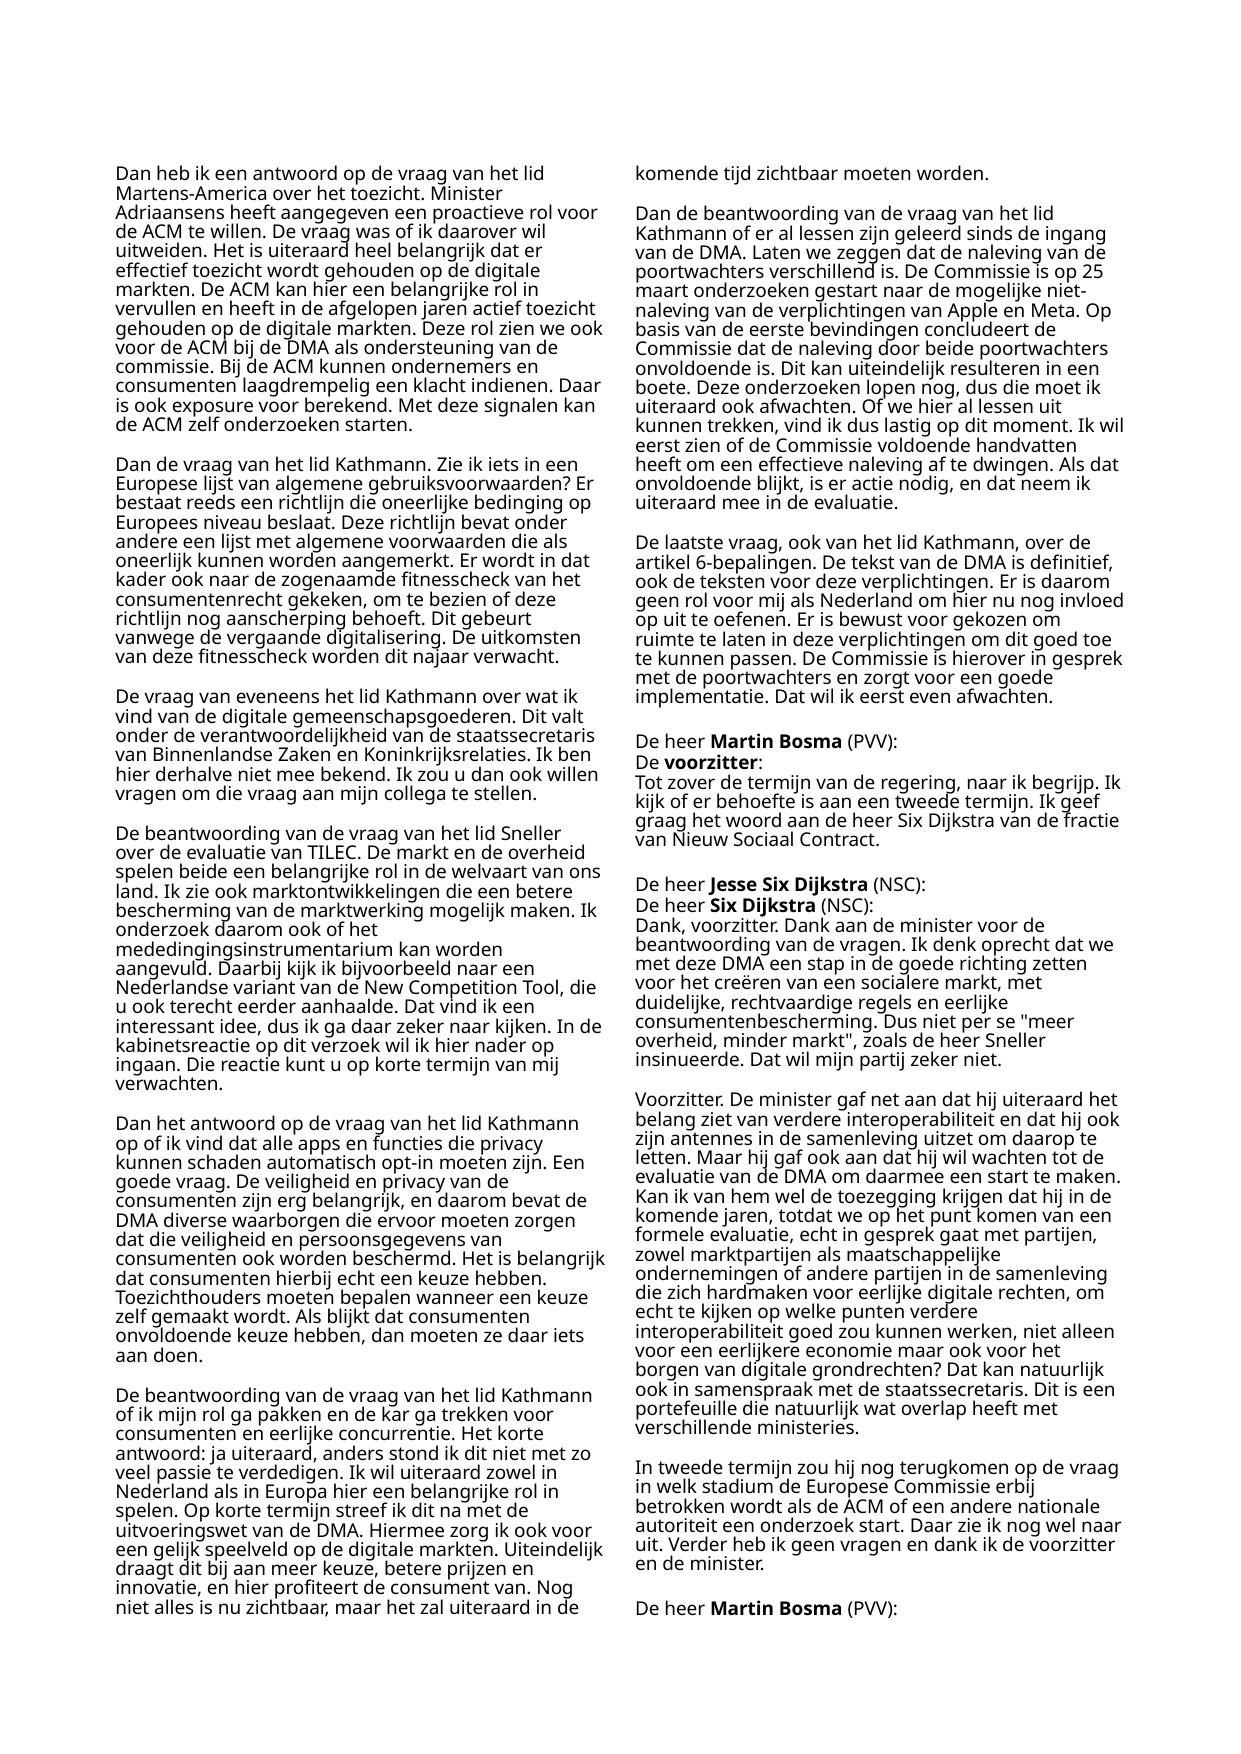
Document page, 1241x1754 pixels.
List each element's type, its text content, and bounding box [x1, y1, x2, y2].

text komende tijd zichtbaar moeten worden. [635, 165, 1125, 184]
text Voorzitter. De minister gaf net aan dat hij uiteraard het belang ziet van verdere interoperabiliteit en dat hij ook zijn antennes in de samenleving uitzet om daarop te letten. Maar hij gaf ook aan dat hij wil wachten tot de evaluatie van de DMA om daarmee een start te maken. Kan ik van hem wel de toezegging krijgen dat hij in de komende jaren, totdat we op het punt komen van een formele evaluatie, echt in gesprek gaat met partijen, zowel marktpartijen als maatschappelijke ondernemingen of andere partijen in de samenleving die zich hardmaken voor eerlijke digitale rechten, om echt te kijken op welke punten verdere interoperabiliteit goed zou kunnen werken, niet alleen voor een eerlijkere economie maar ook voor het borgen van digitale grondrechten? Dat kan natuurlijk ook in samenspraak met de staatssecretaris. Dit is een portefeuille die natuurlijk wat overlap heeft met verschillende ministeries. [635, 1091, 1125, 1438]
text De heer Martin Bosma (PVV): [635, 729, 1125, 754]
text In tweede termijn zou hij nog terugkomen op de vraag in welk stadium de Europese Commissie erbij betrokken wordt als de ACM of een andere nationale autoriteit een onderzoek start. Daar zie ik nog wel naar uit. Verder heb ik geen vragen en dank ik de voorzitter en de minister. [635, 1459, 1125, 1575]
text Dan het antwoord op de vraag van het lid Kathmann op of ik vind dat alle apps en functies die privacy kunnen schaden automatisch opt-in moeten zijn. Een goede vraag. De veiligheid en privacy van de consumenten zijn erg belangrijk, en daarom bevat de DMA diverse waarborgen die ervoor moeten zorgen dat die veiligheid en persoonsgegevens van consumenten ook worden beschermd. Het is belangrijk dat consumenten hierbij echt een keuze hebben. Toezichthouders moeten bepalen wanneer een keuze zelf gemaakt wordt. Als blijkt dat consumenten onvoldoende keuze hebben, dan moeten ze daar iets aan doen. [115, 1115, 605, 1366]
text De heer Jesse Six Dijkstra (NSC): [635, 872, 1125, 897]
text Dan de vraag van het lid Kathmann. Zie ik iets in een Europese lijst van algemene gebruiksvoorwaarden? Er bestaat reeds een richtlijn die oneerlijke bedinging op Europees niveau beslaat. Deze richtlijn bevat onder andere een lijst met algemene voorwaarden die als oneerlijk kunnen worden aangemerkt. Er wordt in dat kader ook naar de zogenaamde fitnesscheck van het consumentenrecht gekeken, om te bezien of deze richtlijn nog aanscherping behoeft. Dit gebeurt vanwege de vergaande digitalisering. De uitkomsten van deze fitnesscheck worden dit najaar verwacht. [115, 456, 605, 668]
text De beantwoording van de vraag van het lid Sneller over de evaluatie van TILEC. De markt en de overheid spelen beide een belangrijke rol in de welvaart van ons land. Ik zie ook marktontwikkelingen die een betere bescherming van de marktwerking mogelijk maken. Ik onderzoek daarom ook of het mededingingsinstrumentarium kan worden aangevuld. Daarbij kijk ik bijvoorbeeld naar een Nederlandse variant van de New Competition Tool, die u ook terecht eerder aanhaalde. Dat vind ik een interessant idee, dus ik ga daar zeker naar kijken. In de kabinetsreactie op dit verzoek wil ik hier nader op ingaan. Die reactie kunt u op korte termijn van mij verwachten. [115, 825, 605, 1095]
text De beantwoording van de vraag van het lid Kathmann of ik mijn rol ga pakken en de kar ga trekken voor consumenten en eerlijke concurrentie. Het korte antwoord: ja uiteraard, anders stond ik dit niet met zo veel passie te verdedigen. Ik wil uiteraard zowel in Nederland als in Europa hier een belangrijke rol in spelen. Op korte termijn streef ik dit na met de uitvoeringswet van de DMA. Hiermee zorg ik ook voor een gelijk speelveld op de digitale markten. Uiteindelijk draagt dit bij aan meer keuze, betere prijzen en innovatie, en hier profiteert de consument van. Nog niet alles is nu zichtbaar, maar het zal uiteraard in de [115, 1387, 605, 1618]
text De laatste vraag, ook van het lid Kathmann, over de artikel 6-bepalingen. De tekst van de DMA is definitief, ook de teksten voor deze verplichtingen. Er is daarom geen rol voor mij als Nederland om hier nu nog invloed op uit te oefenen. Er is bewust voor gekozen om ruimte te laten in deze verplichtingen om dit goed toe te kunnen passen. De Commissie is hierover in gesprek met de poortwachters en zorgt voor een goede implementatie. Dat wil ik eerst even afwachten. [635, 534, 1125, 708]
text De vraag van eveneens het lid Kathmann over wat ik vind van de digitale gemeenschapsgoederen. Dit valt onder de verantwoordelijkheid van de staatssecretaris van Binnenlandse Zaken en Koninkrijksrelaties. Ik ben hier derhalve niet mee bekend. Ik zou u dan ook willen vragen om die vraag aan mijn collega te stellen. [115, 688, 605, 804]
text Dan heb ik een antwoord op de vraag van het lid Martens-America over het toezicht. Minister Adriaansens heeft aangegeven een proactieve rol voor de ACM te willen. De vraag was of ik daarover wil uitweiden. Het is uiteraard heel belangrijk dat er effectief toezicht wordt gehouden op de digitale markten. De ACM kan hier een belangrijke rol in vervullen en heeft in de afgelopen jaren actief toezicht gehouden op de digitale markten. Deze rol zien we ook voor de ACM bij de DMA als ondersteuning van de commissie. Bij de ACM kunnen ondernemers en consumenten laagdrempelig een klacht indienen. Daar is ook exposure voor berekend. Met deze signalen kan de ACM zelf onderzoeken starten. [115, 165, 605, 435]
text De heer Martin Bosma (PVV): [635, 1596, 1125, 1621]
text Dan de beantwoording van de vraag van het lid Kathmann of er al lessen zijn geleerd sinds de ingang van de DMA. Laten we zeggen dat de naleving van de poortwachters verschillend is. De Commissie is op 25 maart onderzoeken gestart naar de mogelijke niet-naleving van de verplichtingen van Apple en Meta. Op basis van de eerste bevindingen concludeert de Commissie dat de naleving door beide poortwachters onvoldoende is. Dit kan uiteindelijk resulteren in een boete. Deze onderzoeken lopen nog, dus die moet ik uiteraard ook afwachten. Of we hier al lessen uit kunnen trekken, vind ik dus lastig op dit moment. Ik wil eerst zien of de Commissie voldoende handvatten heeft om een effectieve naleving af te dwingen. Als dat onvoldoende blijkt, is er actie nodig, en dat neem ik uiteraard mee in de evaluatie. [635, 205, 1125, 514]
text Tot zover de termijn van de regering, naar ik begrijp. Ik kijk of er behoefte is aan een tweede termijn. Ik geef graag het woord aan de heer Six Dijkstra van de fractie van Nieuw Sociaal Contract. [635, 774, 1125, 851]
text Dank, voorzitter. Dank aan de minister voor de beantwoording van de vragen. Ik denk oprecht dat we met deze DMA een stap in de goede richting zetten voor het creëren van een socialere markt, met duidelijke, rechtvaardige regels en eerlijke consumentenbescherming. Dus niet per se "meer overheid, minder markt", zoals de heer Sneller insinueerde. Dat wil mijn partij zeker niet. [635, 917, 1125, 1071]
text De voorzitter: [635, 754, 1125, 774]
text De heer Six Dijkstra (NSC): [635, 897, 1125, 917]
